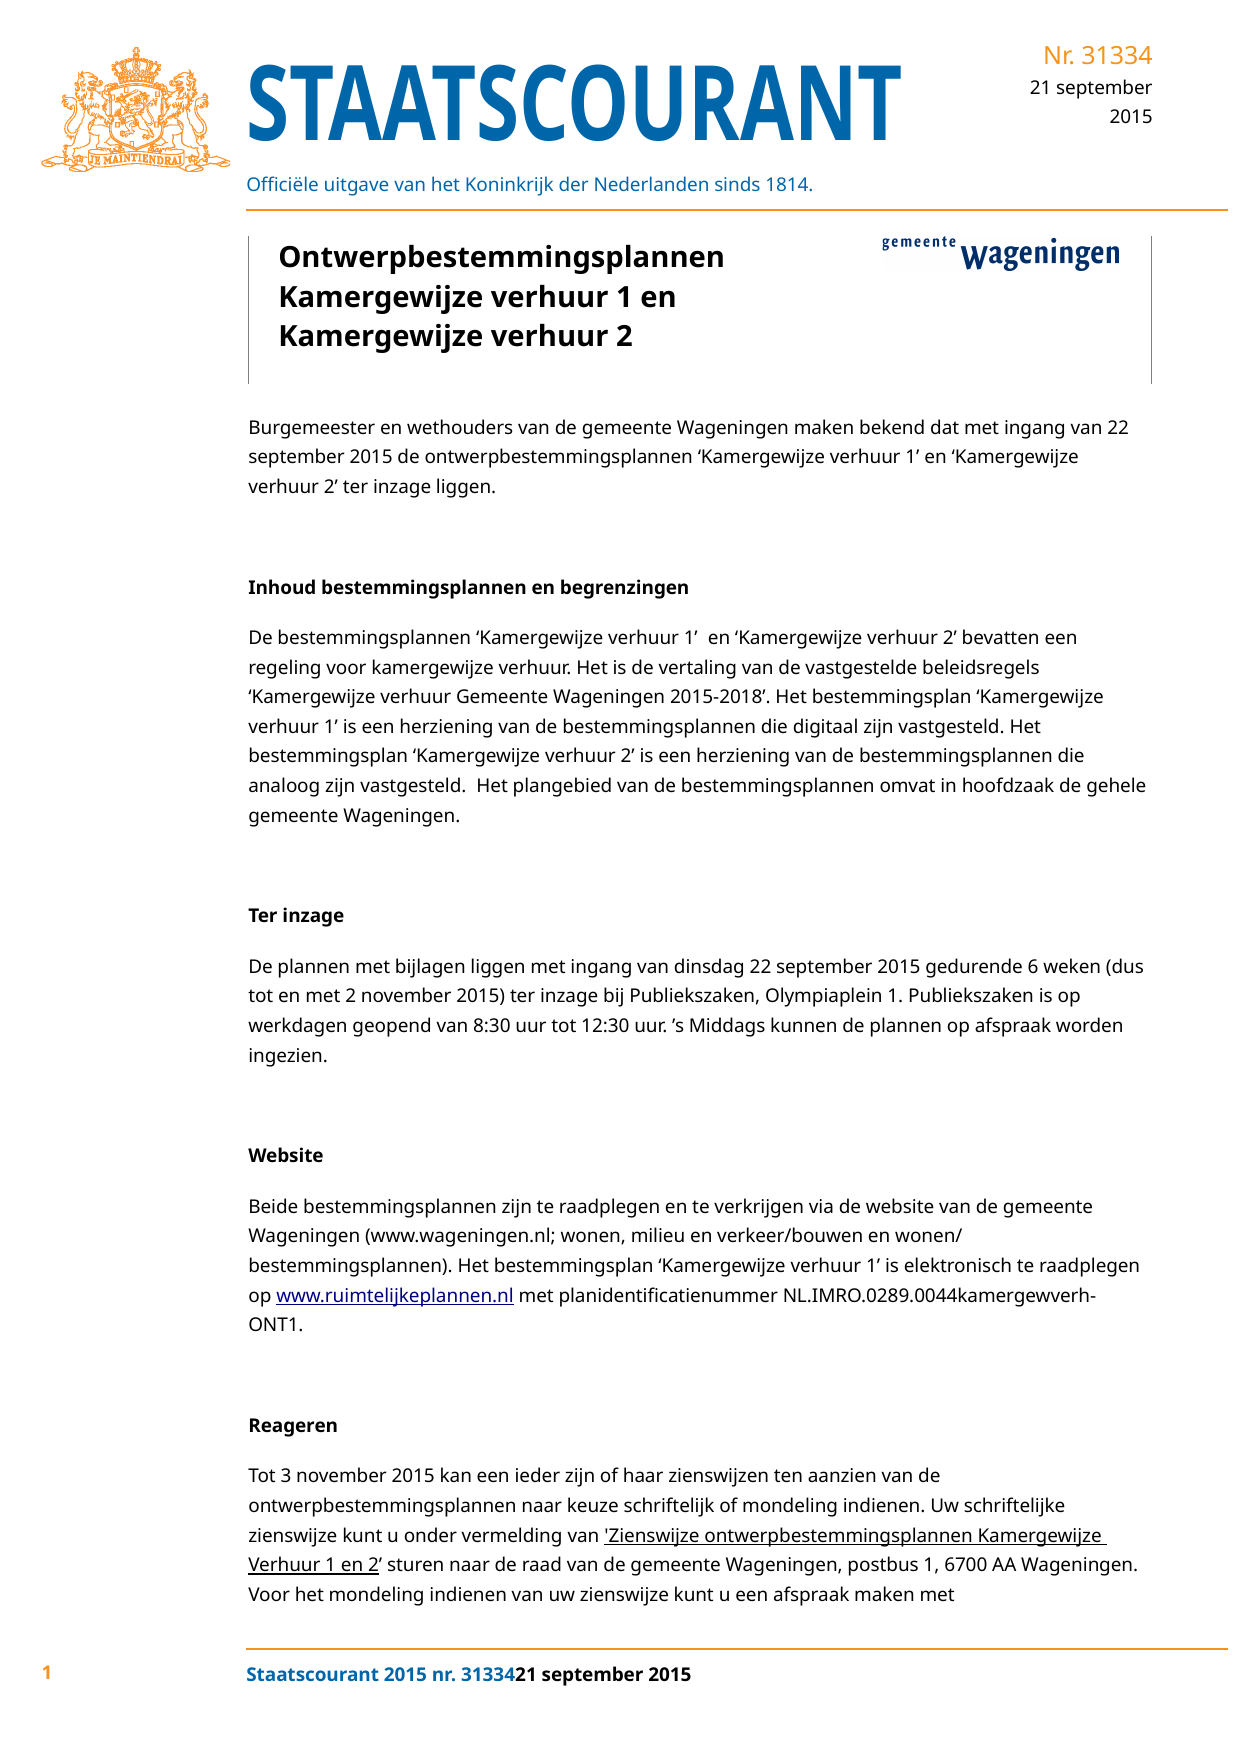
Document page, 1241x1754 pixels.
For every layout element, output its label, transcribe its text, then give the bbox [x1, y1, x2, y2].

picture [882, 236, 1119, 271]
text Burgemeester en wethouders van de gemeente Wageningen maken bekend dat met ingang van 22 september 2015 de ontwerpbestemmingsplannen ‘Kamergewijze verhuur 1’ en ‘Kamergewijze verhuur 2’ ter inzage liggen. [248, 414, 1152, 499]
text De plannen met bijlagen liggen met ingang van dinsdag 22 september 2015 gedurende 6 weken (dus tot en met 2 november 2015) ter inzage bij Publiekszaken, Olympiaplein 1. Publiekszaken is op werkdagen geopend van 8:30 uur tot 12:30 uur. ’s Middags kunnen de plannen op afspraak worden ingezien. [248, 953, 1152, 1068]
text De bestemmingsplannen ‘Kamergewijze verhuur 1’ en ‘Kamergewijze verhuur 2’ bevatten een regeling voor kamergewijze verhuur. Het is de vertaling van de vastgestelde beleidsregels ‘Kamergewijze verhuur Gemeente Wageningen 2015-2018’. Het bestemmingsplan ‘Kamergewijze verhuur 1’ is een herziening van de bestemmingsplannen die digitaal zijn vastgesteld. Het bestemmingsplan ‘Kamergewijze verhuur 2’ is een herziening van de bestemmingsplannen die analoog zijn vastgesteld. Het plangebied van de bestemmingsplannen omvat in hoofdzaak de gehele gemeente Wageningen. [248, 624, 1152, 828]
text Inhoud bestemmingsplannen en begrenzingen [248, 574, 1152, 600]
table_header Ontwerpbestemmingsplannen Kamergewijze verhuur 1 en Kamergewijze verhuur 2 [249, 236, 850, 384]
picture [41, 47, 231, 172]
text Ter inzage [248, 903, 1152, 928]
text Beide bestemmingsplannen zijn te raadplegen en te verkrijgen via de website van de gemeente Wageningen (www.wageningen.nl; wonen, milieu en verkeer/bouwen en wonen/ bestemmingsplannen). Het bestemmingsplan ‘Kamergewijze verhuur 1’ is elektronisch te raadplegen op www.ruimtelijkeplannen.nl met planidentificatienummer NL.IMRO.0289.0044kamergewverh-ONT1. [248, 1193, 1152, 1337]
text Reageren [248, 1412, 1152, 1438]
text Tot 3 november 2015 kan een ieder zijn of haar zienswijzen ten aanzien van de ontwerpbestemmingsplannen naar keuze schriftelijk of mondeling indienen. Uw schriftelijke zienswijze kunt u onder vermelding van 'Zienswijze ontwerpbestemmingsplannen Kamergewijze Verhuur 1 en 2’ sturen naar de raad van de gemeente Wageningen, postbus 1, 6700 AA Wageningen. Voor het mondeling indienen van uw zienswijze kunt u een afspraak maken met [248, 1463, 1152, 1607]
text Website [248, 1143, 1152, 1168]
table_header [850, 236, 1151, 384]
